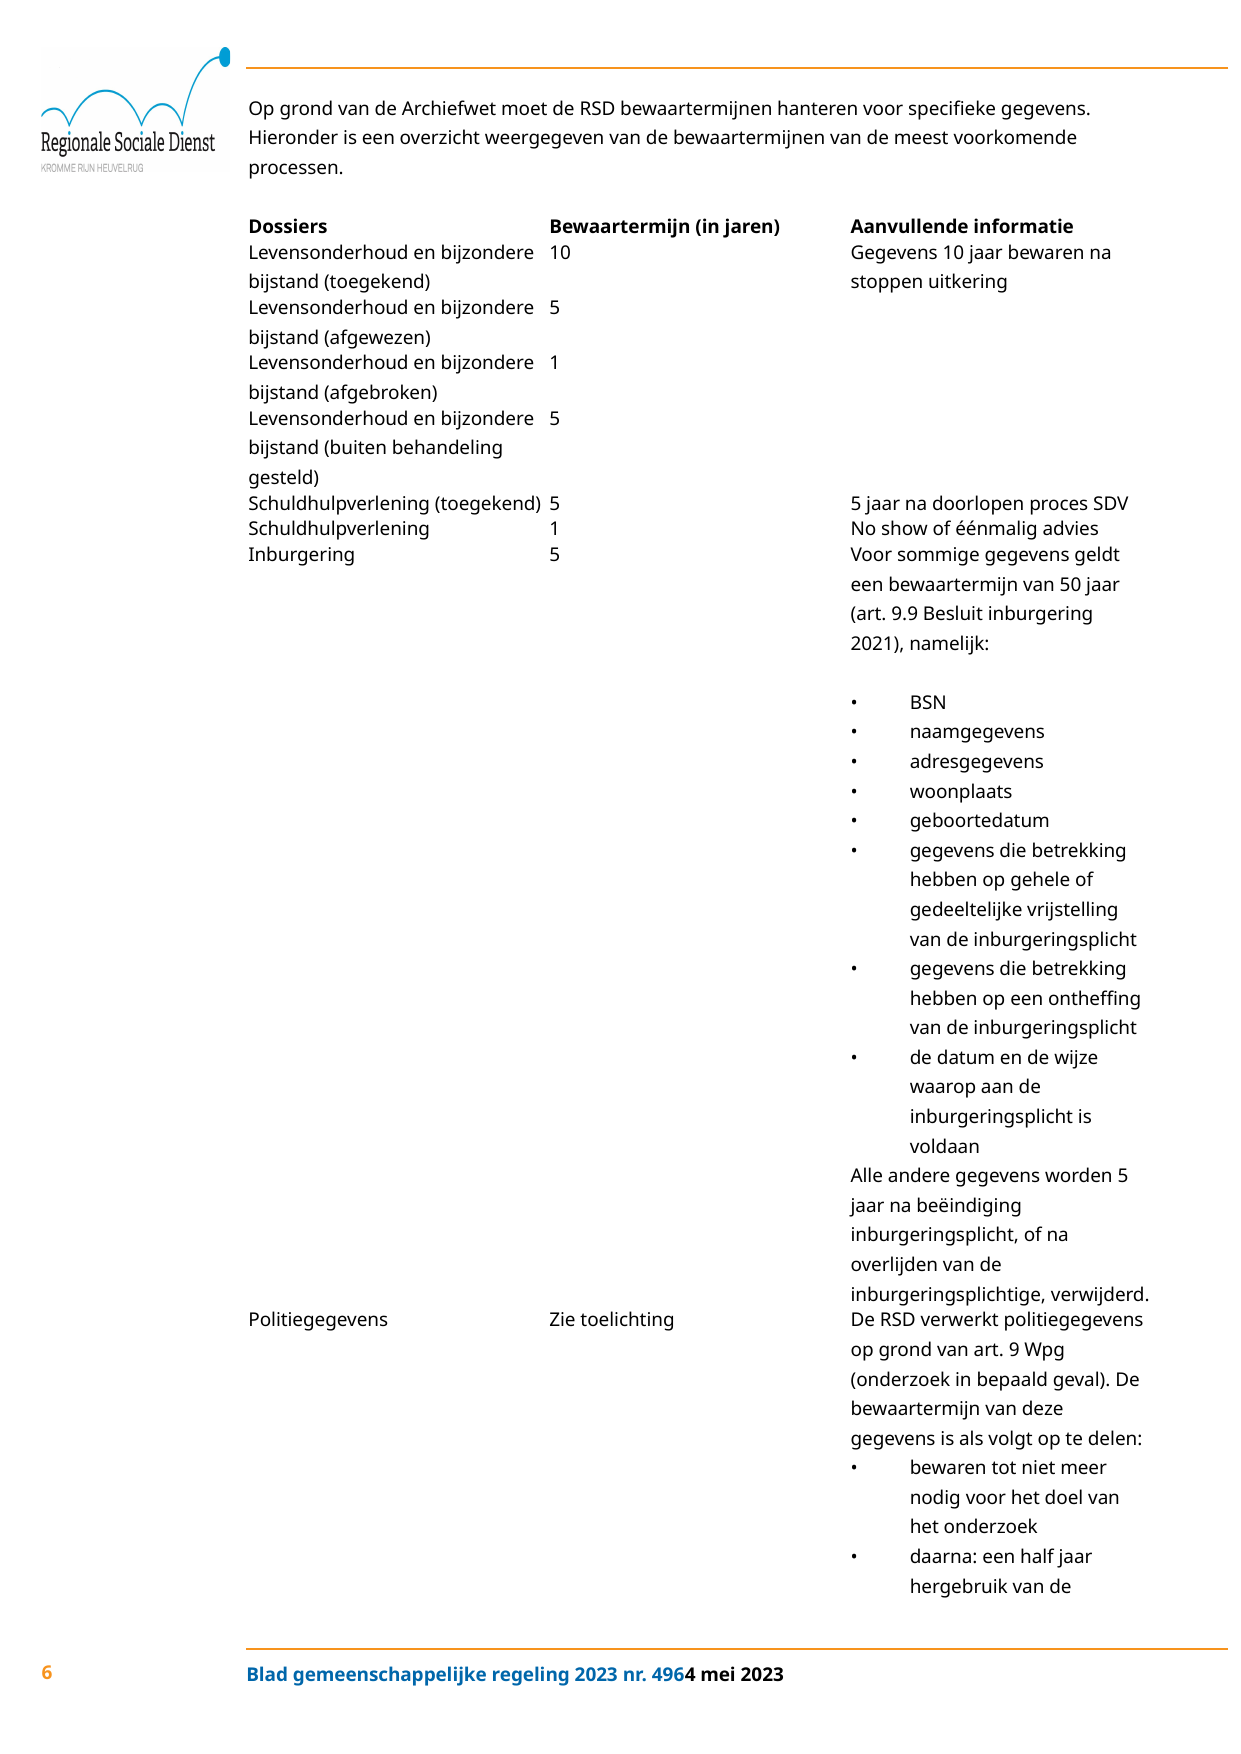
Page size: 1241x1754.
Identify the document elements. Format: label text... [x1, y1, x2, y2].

table_cell 5 [549, 490, 850, 516]
table_cell Levensonderhoud en bijzondere bijstand (afgewezen) [248, 294, 549, 349]
table_cell Zie toelichting [549, 1307, 850, 1598]
table_header Aanvullende informatie [850, 213, 1152, 239]
table_cell Schuldhulpverlening (toegekend) [248, 490, 549, 516]
table_cell Inburgering [248, 541, 549, 1307]
table_cell [850, 405, 1152, 490]
table_cell No show of éénmalig advies [850, 516, 1152, 541]
table_cell Levensonderhoud en bijzondere bijstand (toegekend) [248, 239, 549, 294]
table_cell 10 [549, 239, 850, 294]
table_cell 1 [549, 516, 850, 541]
table_cell [850, 350, 1152, 405]
table_cell Levensonderhoud en bijzondere bijstand (afgebroken) [248, 350, 549, 405]
table_cell De RSD verwerkt politiegegevens op grond van art. 9 Wpg (onderzoek in bepaald geval). De bewaartermijn van deze gegevens is als volgt op te delen: bewaren tot niet meer nodig voor het doel van het onderzoek daarna: een half jaar hergebruik van de [850, 1307, 1152, 1598]
table_cell 5 [549, 541, 850, 1307]
table_cell Levensonderhoud en bijzondere bijstand (buiten behandeling gesteld) [248, 405, 549, 490]
table_cell 5 [549, 294, 850, 349]
table_cell 1 [549, 350, 850, 405]
table_cell Gegevens 10 jaar bewaren na stoppen uitkering [850, 239, 1152, 294]
table_cell Voor sommige gegevens geldt een bewaartermijn van 50 jaar (art. 9.9 Besluit inburgering 2021), namelijk: BSN naamgegevens adresgegevens woonplaats geboortedatum gegevens die betrekking hebben op gehele of gedeeltelijke vrijstelling van de inburgeringsplicht gegevens die betrekking hebben op een ontheffing van de inburgeringsplicht de datum en de wijze waarop aan de inburgeringsplicht is voldaan Alle andere gegevens worden 5 jaar na beëindiging inburgeringsplicht, of na overlijden van de inburgeringsplichtige, verwijderd. [850, 541, 1152, 1307]
table_header Bewaartermijn (in jaren) [549, 213, 850, 239]
table_cell Schuldhulpverlening [248, 516, 549, 541]
text Op grond van de Archiefwet moet de RSD bewaartermijnen hanteren voor specifieke gegevens. Hieronder is een overzicht weergegeven van de bewaartermijnen van de meest voorkomende processen. [248, 95, 1152, 180]
table_cell [850, 294, 1152, 349]
table_cell Politiegegevens [248, 1307, 549, 1598]
table_cell 5 [549, 405, 850, 490]
table_header Dossiers [248, 213, 549, 239]
picture [41, 47, 231, 172]
table_cell 5 jaar na doorlopen proces SDV [850, 490, 1152, 516]
